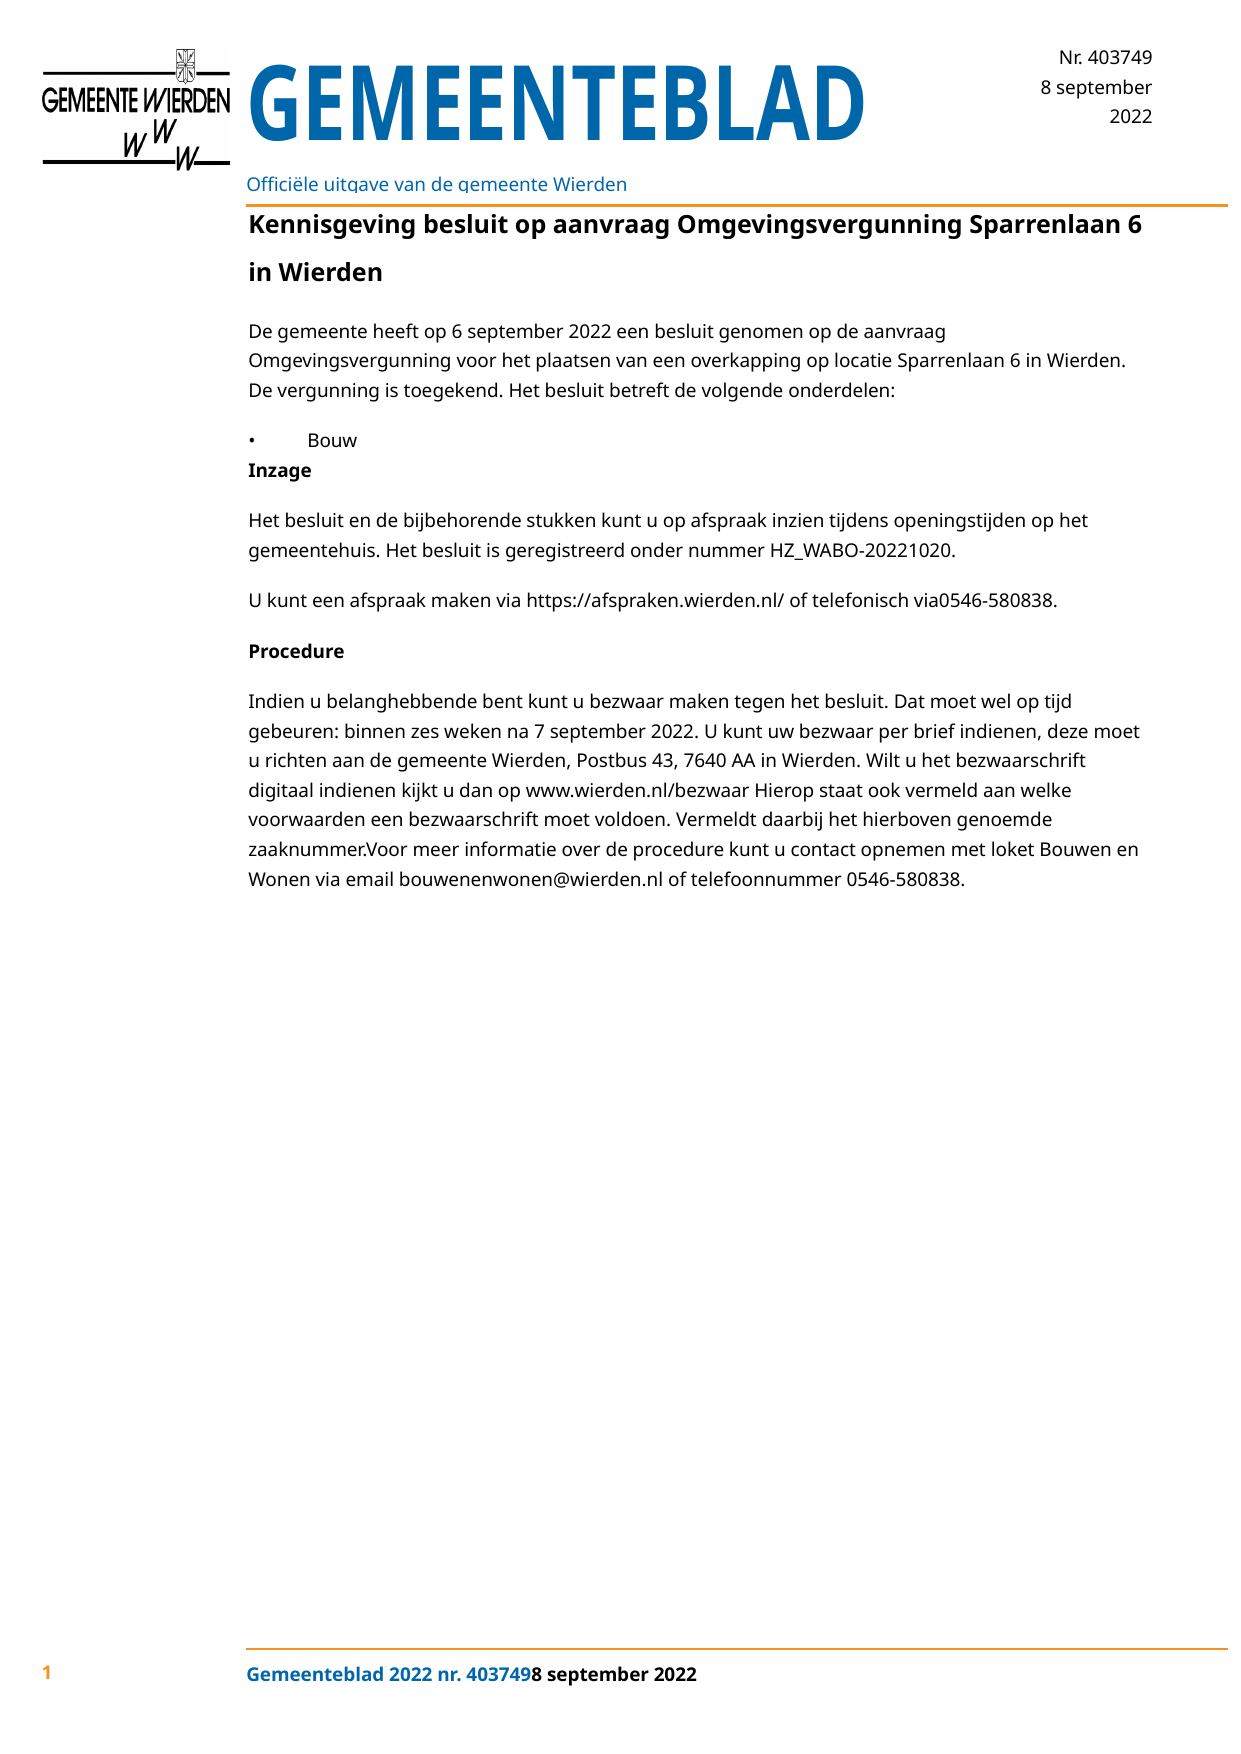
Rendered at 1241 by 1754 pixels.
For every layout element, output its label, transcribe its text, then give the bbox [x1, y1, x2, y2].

text De gemeente heeft op 6 september 2022 een besluit genomen op de aanvraag Omgevingsvergunning voor het plaatsen van een overkapping op locatie Sparrenlaan 6 in Wierden. De vergunning is toegekend. Het besluit betreft de volgende onderdelen: [248, 318, 1152, 403]
text Het besluit en de bijbehorende stukken kunt u op afspraak inzien tijdens openingstijden op het gemeentehuis. Het besluit is geregistreerd onder nummer HZ_WABO-20221020. [248, 507, 1152, 563]
text Procedure [248, 638, 1152, 664]
text Indien u belanghebbende bent kunt u bezwaar maken tegen het besluit. Dat moet wel op tijd gebeuren: binnen zes weken na 7 september 2022. U kunt uw bezwaar per brief indienen, deze moet u richten aan de gemeente Wierden, Postbus 43, 7640 AA in Wierden. Wilt u het bezwaarschrift digitaal indienen kijkt u dan op www.wierden.nl/bezwaar Hierop staat ook vermeld aan welke voorwaarden een bezwaarschrift moet voldoen. Vermeldt daarbij het hierboven genoemde zaaknummer.Voor meer informatie over de procedure kunt u contact opnemen met loket Bouwen en Wonen via email bouwenenwonen@wierden.nl of telefoonnummer 0546-580838. [248, 688, 1152, 892]
list Bouw [248, 427, 1152, 453]
text Inzage [248, 457, 1152, 483]
text Kennisgeving besluit op aanvraag Omgevingsvergunning Sparrenlaan 6 in Wierden [248, 207, 1152, 288]
picture [41, 47, 231, 172]
text U kunt een afspraak maken via https://afspraken.wierden.nl/ of telefonisch via0546-580838. [248, 587, 1152, 613]
